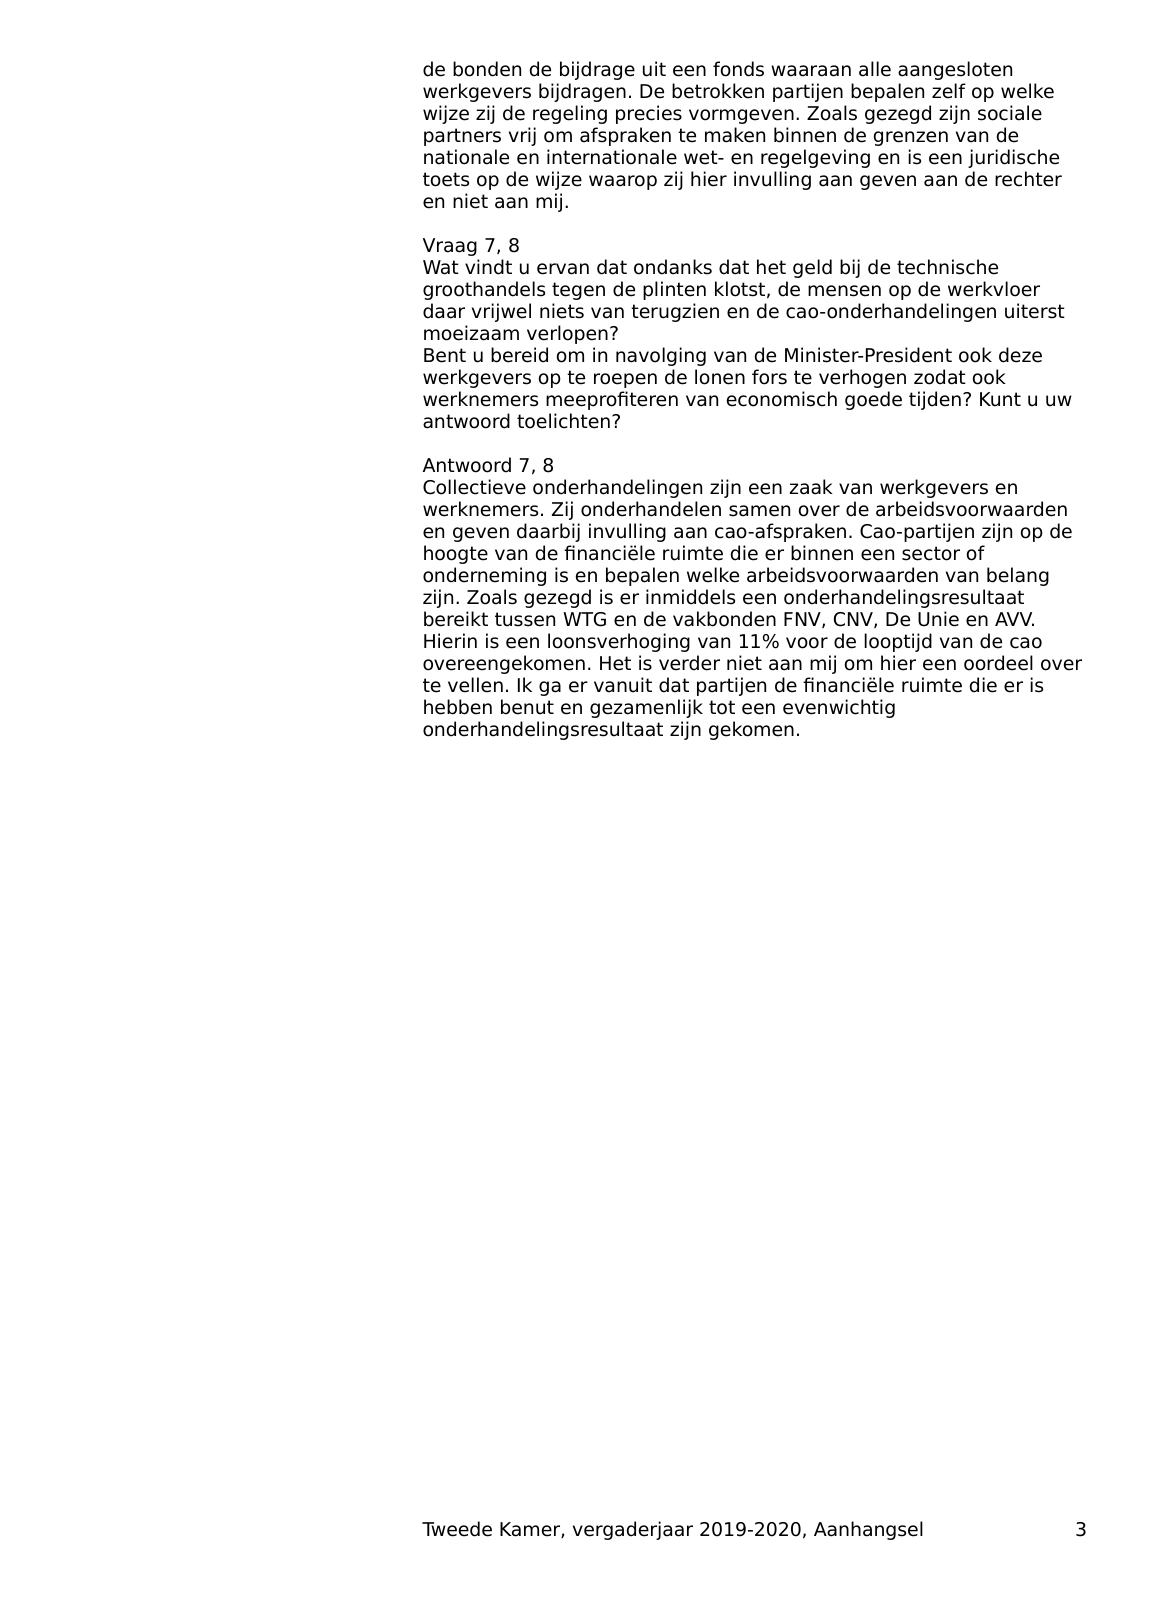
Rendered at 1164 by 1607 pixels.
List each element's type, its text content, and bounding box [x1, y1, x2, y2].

text Antwoord 7, 8 [422, 455, 1087, 477]
text Collectieve onderhandelingen zijn een zaak van werkgevers en werknemers. Zij onderhandelen samen over de arbeidsvoorwaarden en geven daarbij invulling aan cao-afspraken. Cao-partijen zijn op de hoogte van de financiële ruimte die er binnen een sector of onderneming is en bepalen welke arbeidsvoorwaarden van belang zijn. Zoals gezegd is er inmiddels een onderhandelingsresultaat bereikt tussen WTG en de vakbonden FNV, CNV, De Unie en AVV. Hierin is een loonsverhoging van 11% voor de looptijd van de cao overeengekomen. Het is verder niet aan mij om hier een oordeel over te vellen. Ik ga er vanuit dat partijen de financiële ruimte die er is hebben benut en gezamenlijk tot een evenwichtig onderhandelingsresultaat zijn gekomen. [422, 477, 1087, 741]
text Vraag 7, 8 [422, 235, 1087, 257]
text de bonden de bijdrage uit een fonds waaraan alle aangesloten werkgevers bijdragen. De betrokken partijen bepalen zelf op welke wijze zij de regeling precies vormgeven. Zoals gezegd zijn sociale partners vrij om afspraken te maken binnen de grenzen van de nationale en internationale wet- en regelgeving en is een juridische toets op de wijze waarop zij hier invulling aan geven aan de rechter en niet aan mij. [422, 59, 1087, 213]
text Bent u bereid om in navolging van de Minister-President ook deze werkgevers op te roepen de lonen fors te verhogen zodat ook werknemers meeprofiteren van economisch goede tijden? Kunt u uw antwoord toelichten? [422, 345, 1087, 433]
text Wat vindt u ervan dat ondanks dat het geld bij de technische groothandels tegen de plinten klotst, de mensen op de werkvloer daar vrijwel niets van terugzien en de cao-onderhandelingen uiterst moeizaam verlopen? [422, 257, 1087, 345]
